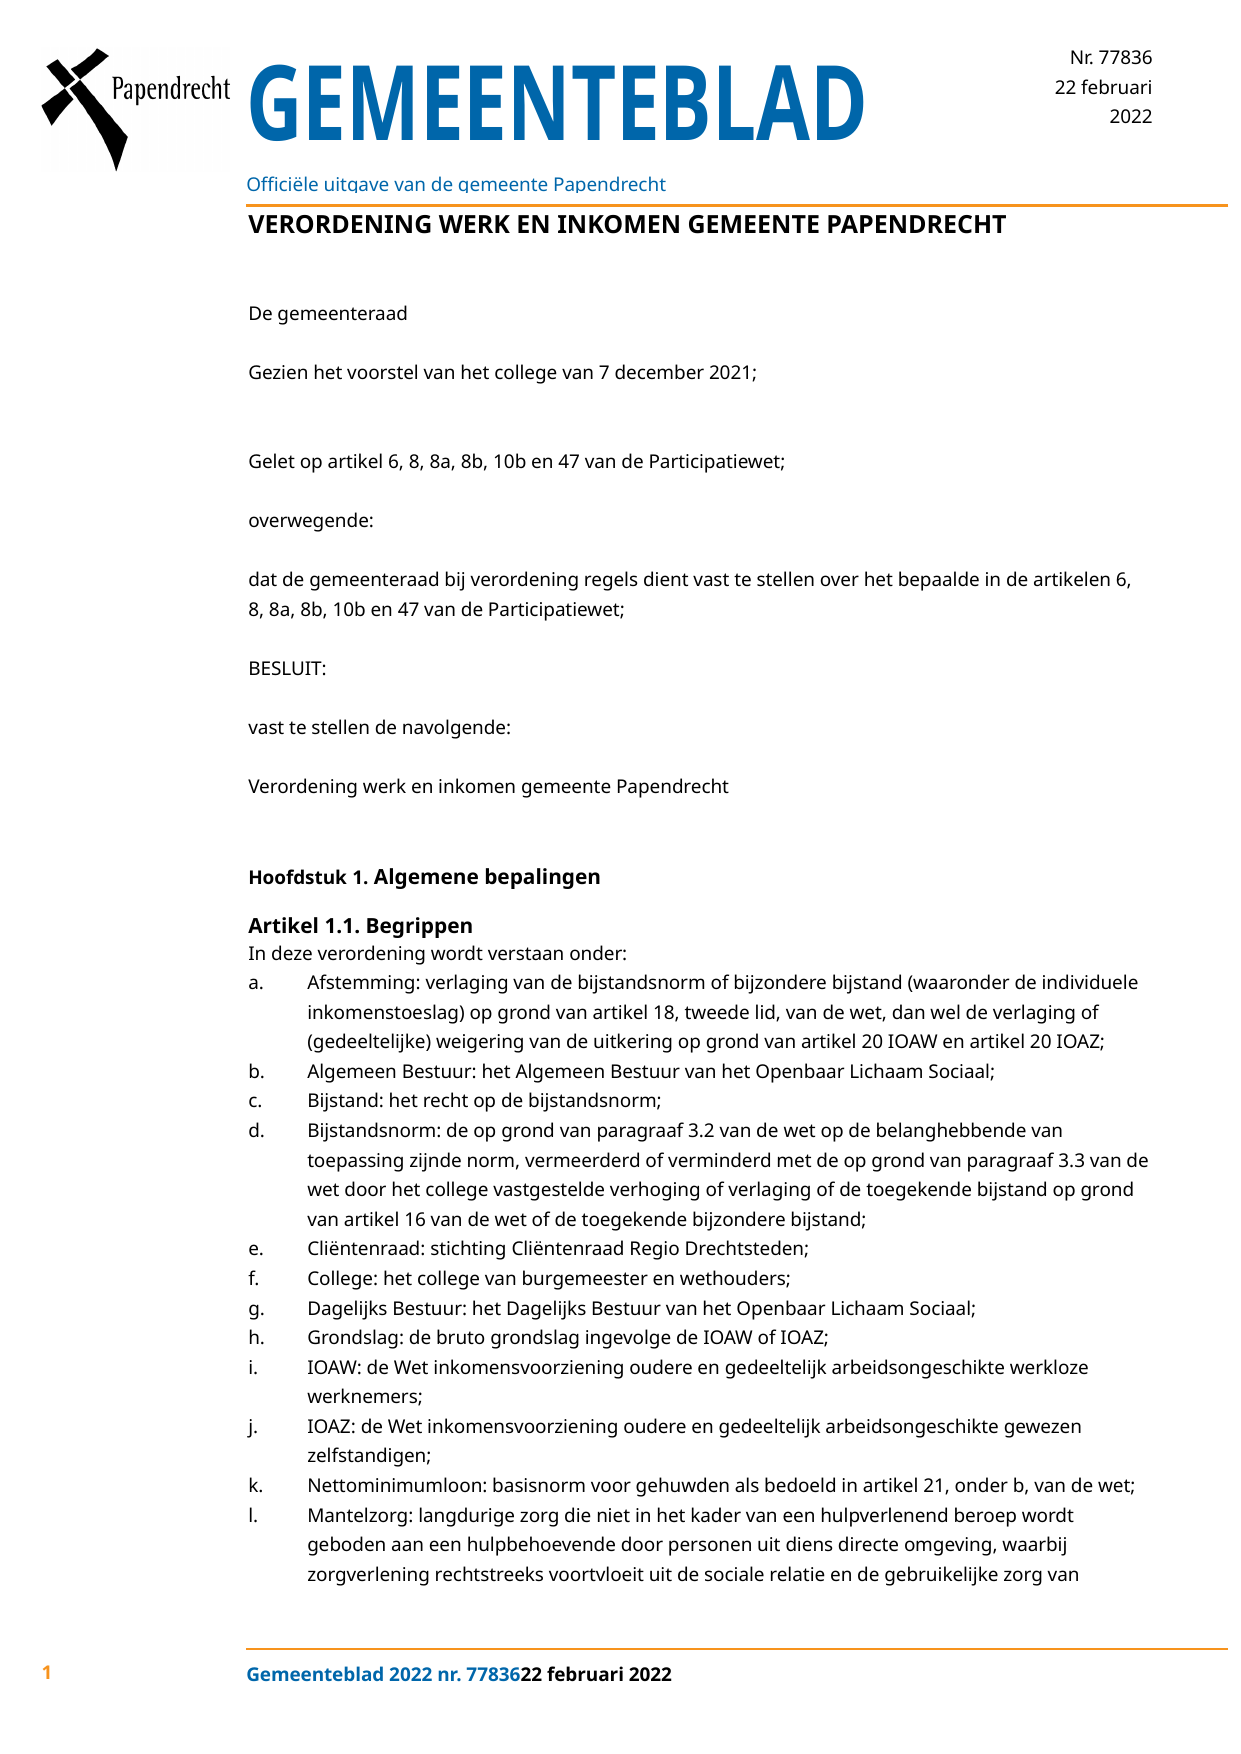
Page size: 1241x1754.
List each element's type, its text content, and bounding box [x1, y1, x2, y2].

list Afstemming: verlaging van de bijstandsnorm of bijzondere bijstand (waaronder de individuele inkomenstoeslag) op grond van artikel 18, tweede lid, van de wet, dan wel de verlaging of (gedeeltelijke) weigering van de uitkering op grond van artikel 20 IOAW en artikel 20 IOAZ; [248, 969, 1152, 1054]
list IOAW: de Wet inkomensvoorziening oudere en gedeeltelijk arbeidsongeschikte werkloze werknemers; [248, 1354, 1152, 1409]
list IOAZ: de Wet inkomensvoorziening oudere en gedeeltelijk arbeidsongeschikte gewezen zelfstandigen; [248, 1413, 1152, 1468]
text Artikel 1.1. Begrippen [248, 911, 1152, 940]
text De gemeenteraad [248, 300, 1152, 326]
text In deze verordening wordt verstaan onder: [248, 940, 1152, 965]
text Verordening werk en inkomen gemeente Papendrecht [248, 773, 1152, 799]
list Mantelzorg: langdurige zorg die niet in het kader van een hulpverlenend beroep wordt geboden aan een hulpbehoevende door personen uit diens directe omgeving, waarbij zorgverlening rechtstreeks voortvloeit uit de sociale relatie en de gebruikelijke zorg van [248, 1502, 1152, 1587]
text Gezien het voorstel van het college van 7 december 2021; [248, 359, 1152, 385]
text VERORDENING WERK EN INKOMEN GEMEENTE PAPENDRECHT [248, 207, 1152, 241]
list Dagelijks Bestuur: het Dagelijks Bestuur van het Openbaar Lichaam Sociaal; [248, 1295, 1152, 1320]
text Gelet op artikel 6, 8, 8a, 8b, 10b en 47 van de Participatiewet; [248, 448, 1152, 473]
list Cliëntenraad: stichting Cliëntenraad Regio Drechtsteden; [248, 1236, 1152, 1261]
list Nettominimumloon: basisnorm voor gehuwden als bedoeld in artikel 21, onder b, van de wet; [248, 1472, 1152, 1498]
text vast te stellen de navolgende: [248, 714, 1152, 740]
list Bijstand: het recht op de bijstandsnorm; [248, 1088, 1152, 1113]
text overwegende: [248, 507, 1152, 533]
list Bijstandsnorm: de op grond van paragraaf 3.2 van de wet op de belanghebbende van toepassing zijnde norm, vermeerderd of verminderd met de op grond van paragraaf 3.3 van de wet door het college vastgestelde verhoging of verlaging of de toegekende bijstand op grond van artikel 16 van de wet of de toegekende bijzondere bijstand; [248, 1117, 1152, 1232]
text Hoofdstuk 1. Algemene bepalingen [248, 862, 1152, 890]
picture [41, 47, 231, 172]
list Algemeen Bestuur: het Algemeen Bestuur van het Openbaar Lichaam Sociaal; [248, 1058, 1152, 1084]
list College: het college van burgemeester en wethouders; [248, 1265, 1152, 1291]
text dat de gemeenteraad bij verordening regels dient vast te stellen over het bepaalde in de artikelen 6, 8, 8a, 8b, 10b en 47 van de Participatiewet; [248, 566, 1152, 621]
list Grondslag: de bruto grondslag ingevolge de IOAW of IOAZ; [248, 1324, 1152, 1350]
text BESLUIT: [248, 655, 1152, 681]
